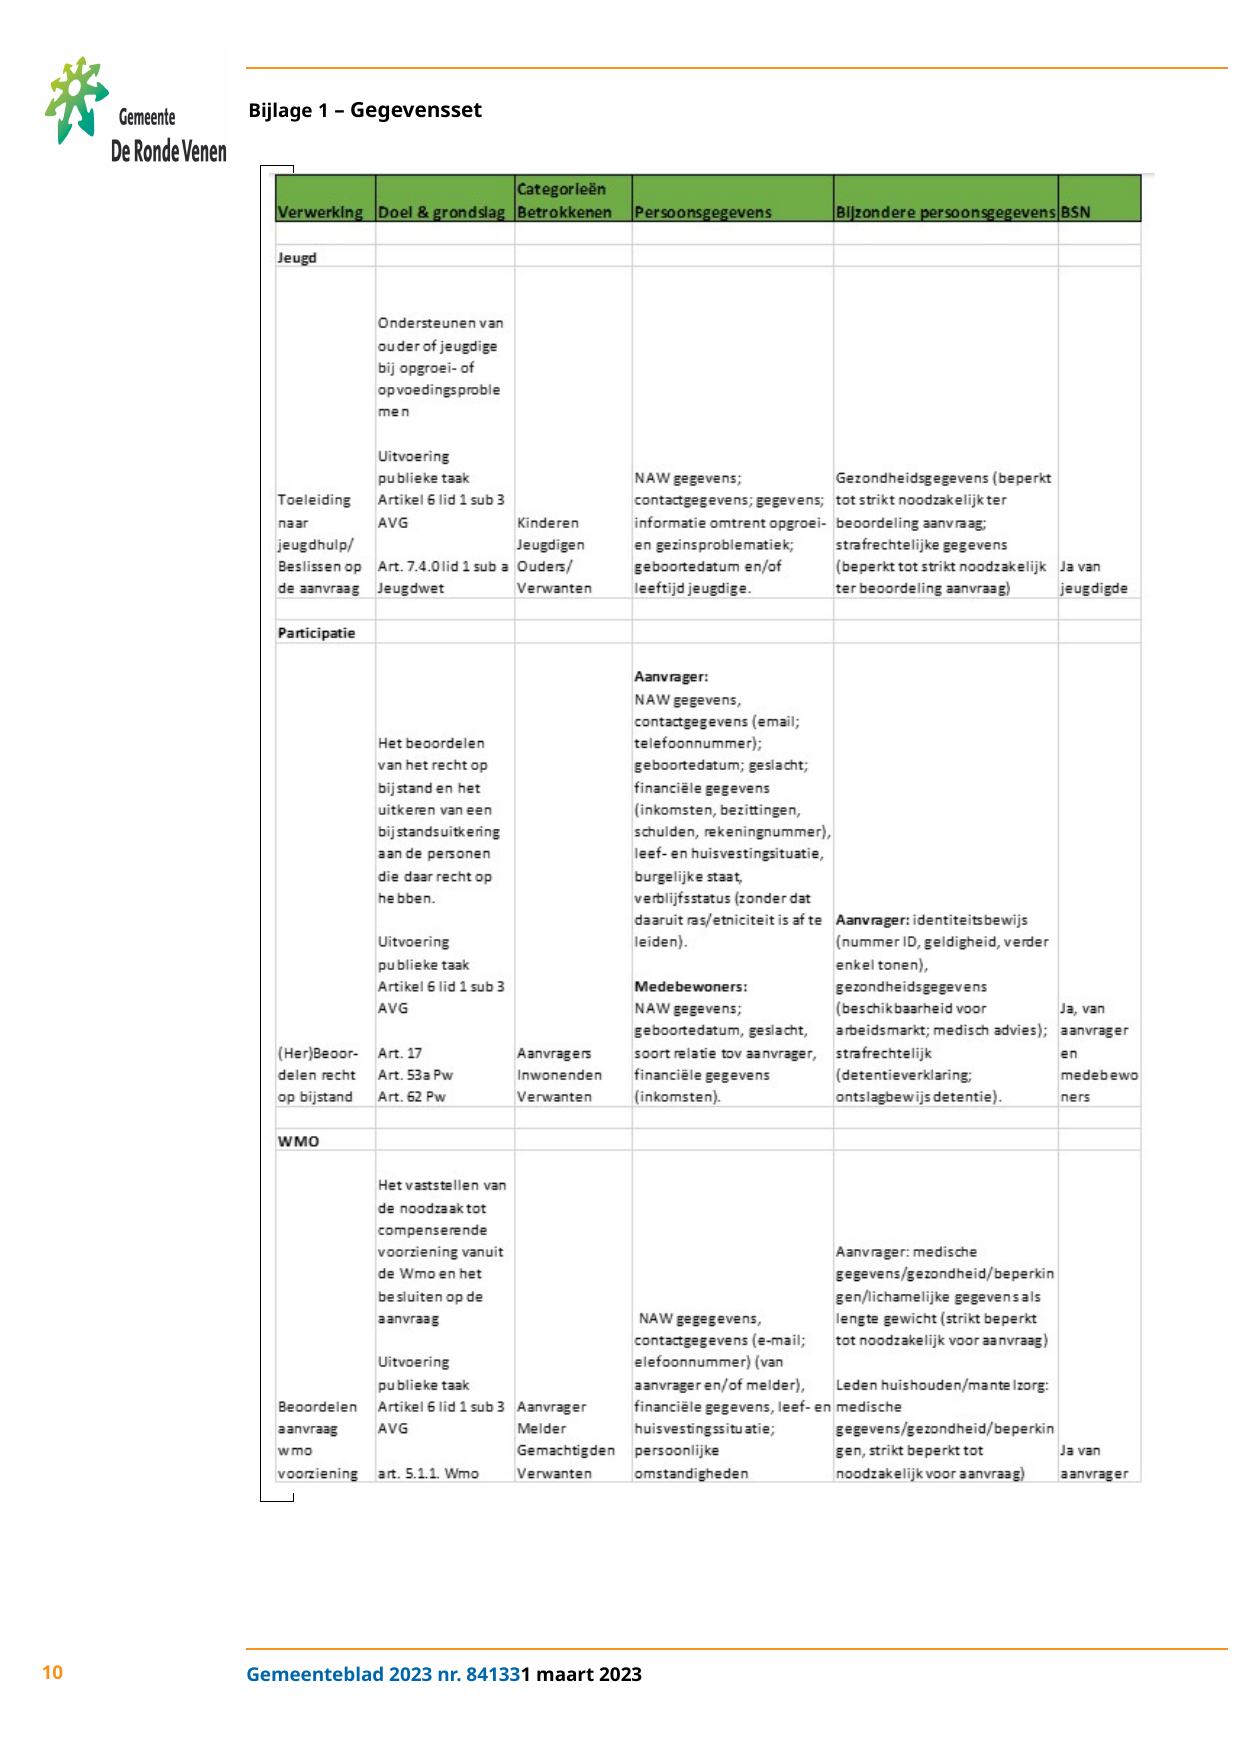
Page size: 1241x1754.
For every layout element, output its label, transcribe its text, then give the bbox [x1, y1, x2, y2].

text Bijlage 1 – Gegevensset [248, 95, 1152, 123]
picture [268, 173, 1155, 1493]
picture [41, 47, 231, 172]
